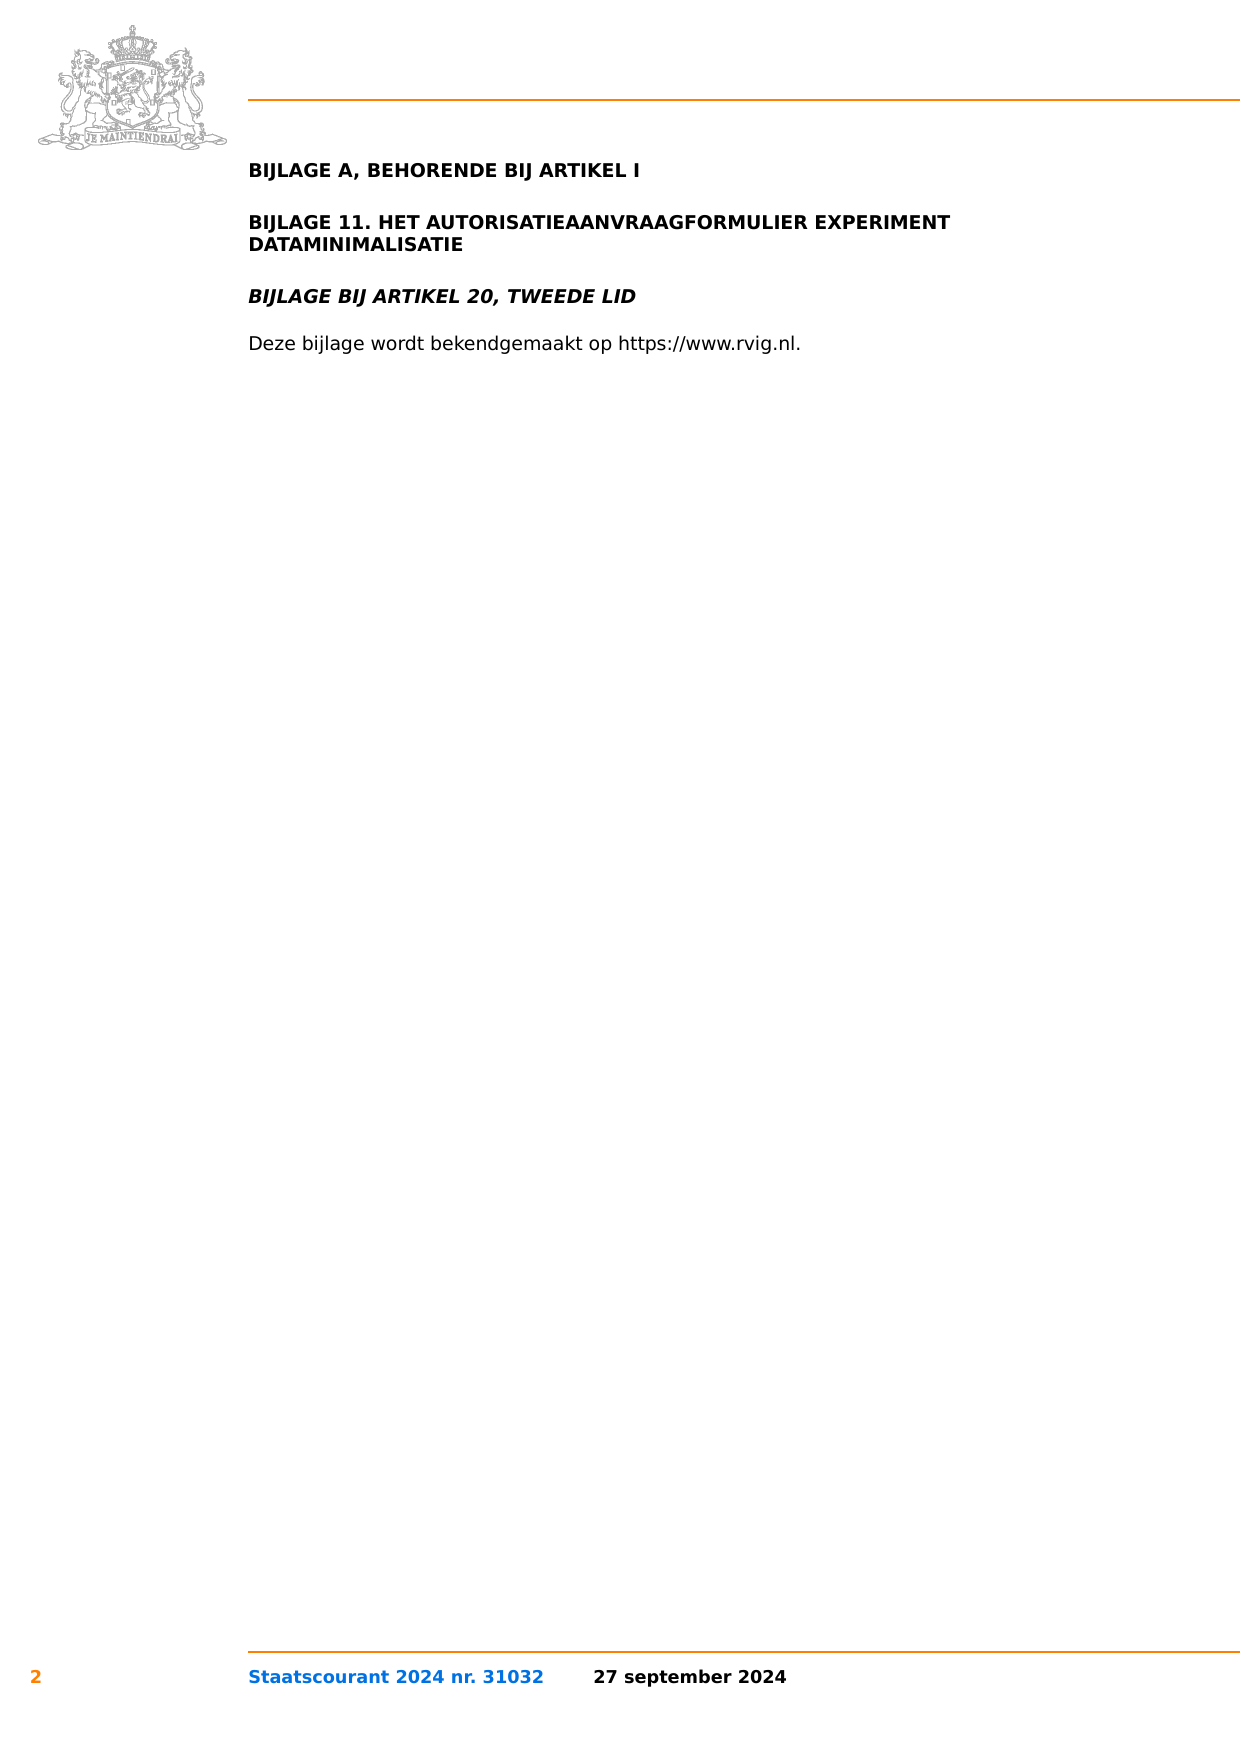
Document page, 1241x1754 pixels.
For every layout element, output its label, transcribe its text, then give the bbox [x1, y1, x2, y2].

subtitle BIJLAGE A, BEHORENDE BIJ ARTIKEL I [248, 160, 1163, 182]
subtitle BIJLAGE BIJ ARTIKEL 20, TWEEDE LID [248, 286, 1163, 308]
subtitle BIJLAGE 11. HET AUTORISATIEAANVRAAGFORMULIER EXPERIMENT DATAMINIMALISATIE [248, 212, 1163, 256]
picture [38, 25, 227, 150]
text Deze bijlage wordt bekendgemaakt op https://www.rvig.nl. [248, 333, 1163, 355]
